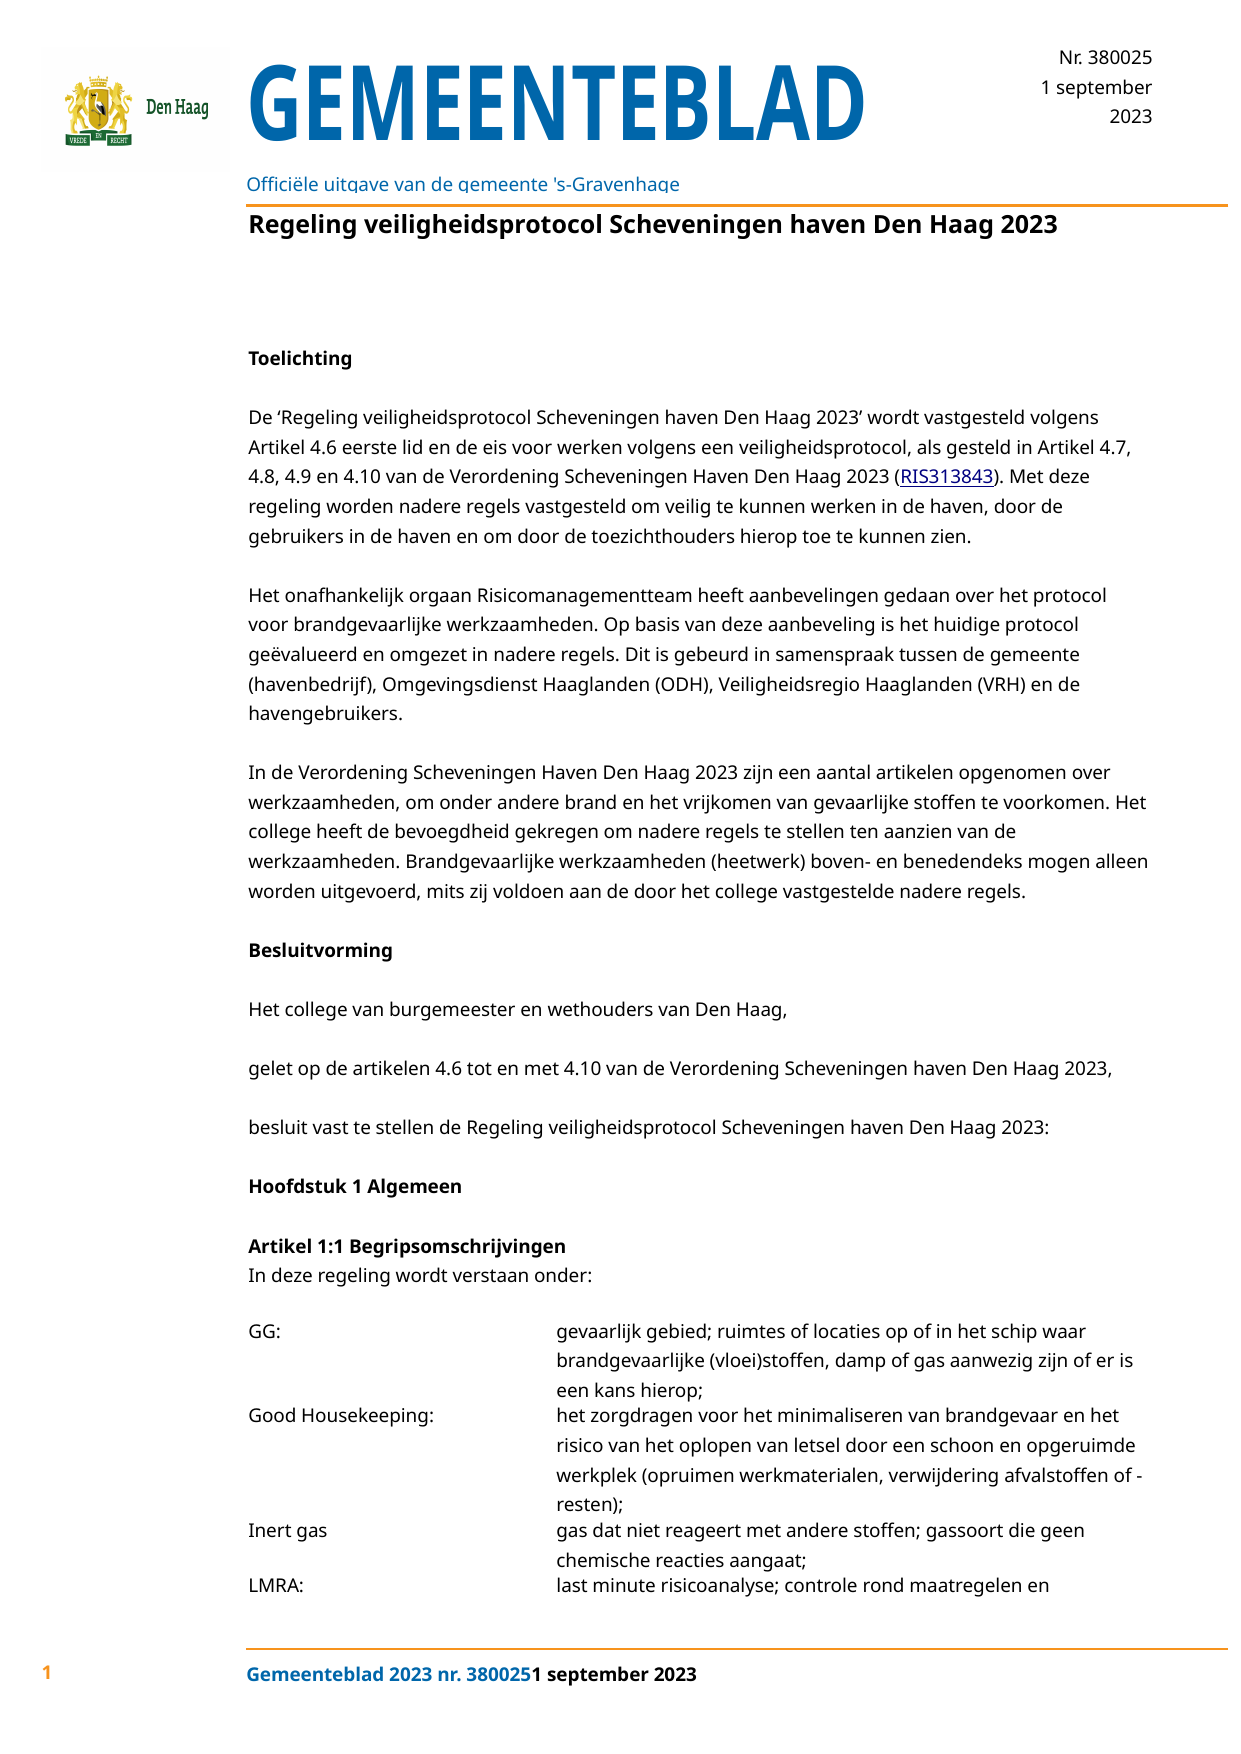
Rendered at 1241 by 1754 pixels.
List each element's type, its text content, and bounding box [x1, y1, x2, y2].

text Besluitvorming [248, 937, 1152, 963]
text Artikel 1:1 Begripsomschrijvingen [248, 1233, 1152, 1258]
table_cell GG: [248, 1318, 556, 1403]
text In deze regeling wordt verstaan onder: [248, 1262, 1152, 1288]
table_cell gas dat niet reageert met andere stoffen; gassoort die geen chemische reacties aangaat; [556, 1517, 1152, 1572]
picture [41, 47, 231, 172]
text Hoofdstuk 1 Algemeen [248, 1174, 1152, 1199]
text Het onafhankelijk orgaan Risicomanagementteam heeft aanbevelingen gedaan over het protocol voor brandgevaarlijke werkzaamheden. Op basis van deze aanbeveling is het huidige protocol geëvalueerd en omgezet in nadere regels. Dit is gebeurd in samenspraak tussen de gemeente (havenbedrijf), Omgevingsdienst Haaglanden (ODH), Veiligheidsregio Haaglanden (VRH) en de havengebruikers. [248, 582, 1152, 726]
text Toelichting [248, 345, 1152, 371]
text Het college van burgemeester en wethouders van Den Haag, [248, 996, 1152, 1022]
text In de Verordening Scheveningen Haven Den Haag 2023 zijn een aantal artikelen opgenomen over werkzaamheden, om onder andere brand en het vrijkomen van gevaarlijke stoffen te voorkomen. Het college heeft de bevoegdheid gekregen om nadere regels te stellen ten aanzien van de werkzaamheden. Brandgevaarlijke werkzaamheden (heetwerk) boven- en benedendeks mogen alleen worden uitgevoerd, mits zij voldoen aan de door het college vastgestelde nadere regels. [248, 759, 1152, 903]
table_cell gevaarlijk gebied; ruimtes of locaties op of in het schip waar brandgevaarlijke (vloei)stoffen, damp of gas aanwezig zijn of er is een kans hierop; [556, 1318, 1152, 1403]
table_header [248, 1292, 556, 1318]
table_cell LMRA: [248, 1573, 556, 1598]
table_cell het zorgdragen voor het minimaliseren van brandgevaar en het risico van het oplopen van letsel door een schoon en opgeruimde werkplek (opruimen werkmaterialen, verwijdering afvalstoffen of -resten); [556, 1403, 1152, 1517]
text Regeling veiligheidsprotocol Scheveningen haven Den Haag 2023 [248, 207, 1152, 241]
text gelet op de artikelen 4.6 tot en met 4.10 van de Verordening Scheveningen haven Den Haag 2023, [248, 1055, 1152, 1081]
table_header [556, 1292, 1152, 1318]
table_cell last minute risicoanalyse; controle rond maatregelen en [556, 1573, 1152, 1598]
table_cell Good Housekeeping: [248, 1403, 556, 1517]
text besluit vast te stellen de Regeling veiligheidsprotocol Scheveningen haven Den Haag 2023: [248, 1114, 1152, 1140]
text De ‘Regeling veiligheidsprotocol Scheveningen haven Den Haag 2023’ wordt vastgesteld volgens Artikel 4.6 eerste lid en de eis voor werken volgens een veiligheidsprotocol, als gesteld in Artikel 4.7, 4.8, 4.9 en 4.10 van de Verordening Scheveningen Haven Den Haag 2023 (RIS313843). Met deze regeling worden nadere regels vastgesteld om veilig te kunnen werken in de haven, door de gebruikers in de haven en om door de toezichthouders hierop toe te kunnen zien. [248, 404, 1152, 548]
table_cell Inert gas [248, 1517, 556, 1572]
